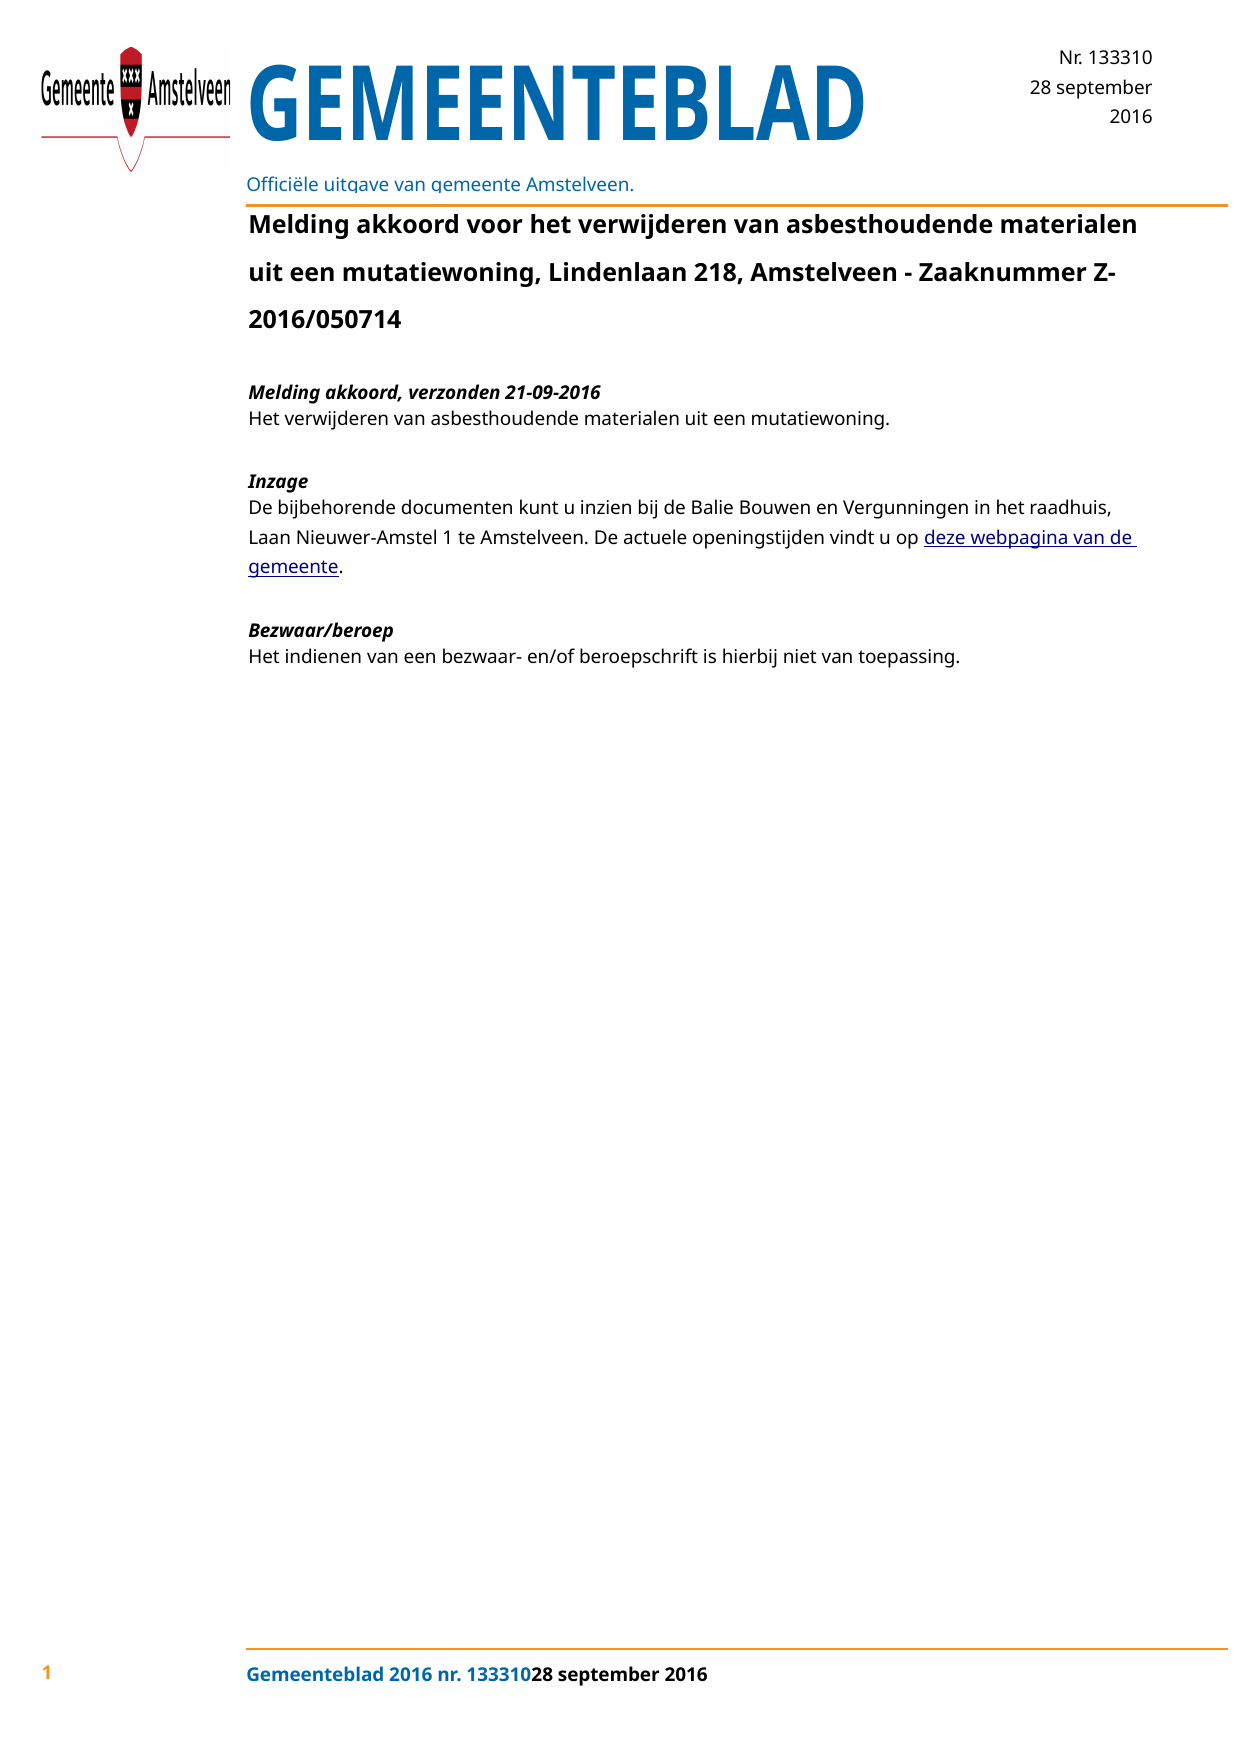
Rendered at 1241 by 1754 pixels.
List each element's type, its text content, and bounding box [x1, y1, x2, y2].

picture [41, 47, 231, 172]
text Het verwijderen van asbesthoudende materialen uit een mutatiewoning. [248, 405, 1152, 431]
text Melding akkoord, verzonden 21-09-2016 [248, 379, 1152, 405]
text Het indienen van een bezwaar- en/of beroepschrift is hierbij niet van toepassing. [248, 643, 1152, 669]
text Bezwaar/beroep [248, 618, 1152, 643]
text Melding akkoord voor het verwijderen van asbesthoudende materialen uit een mutatiewoning, Lindenlaan 218, Amstelveen - Zaaknummer Z-2016/050714 [248, 207, 1152, 336]
text Inzage [248, 469, 1152, 494]
text De bijbehorende documenten kunt u inzien bij de Balie Bouwen en Vergunningen in het raadhuis, Laan Nieuwer-Amstel 1 te Amstelveen. De actuele openingstijden vindt u op deze webpagina van de gemeente. [248, 494, 1152, 579]
